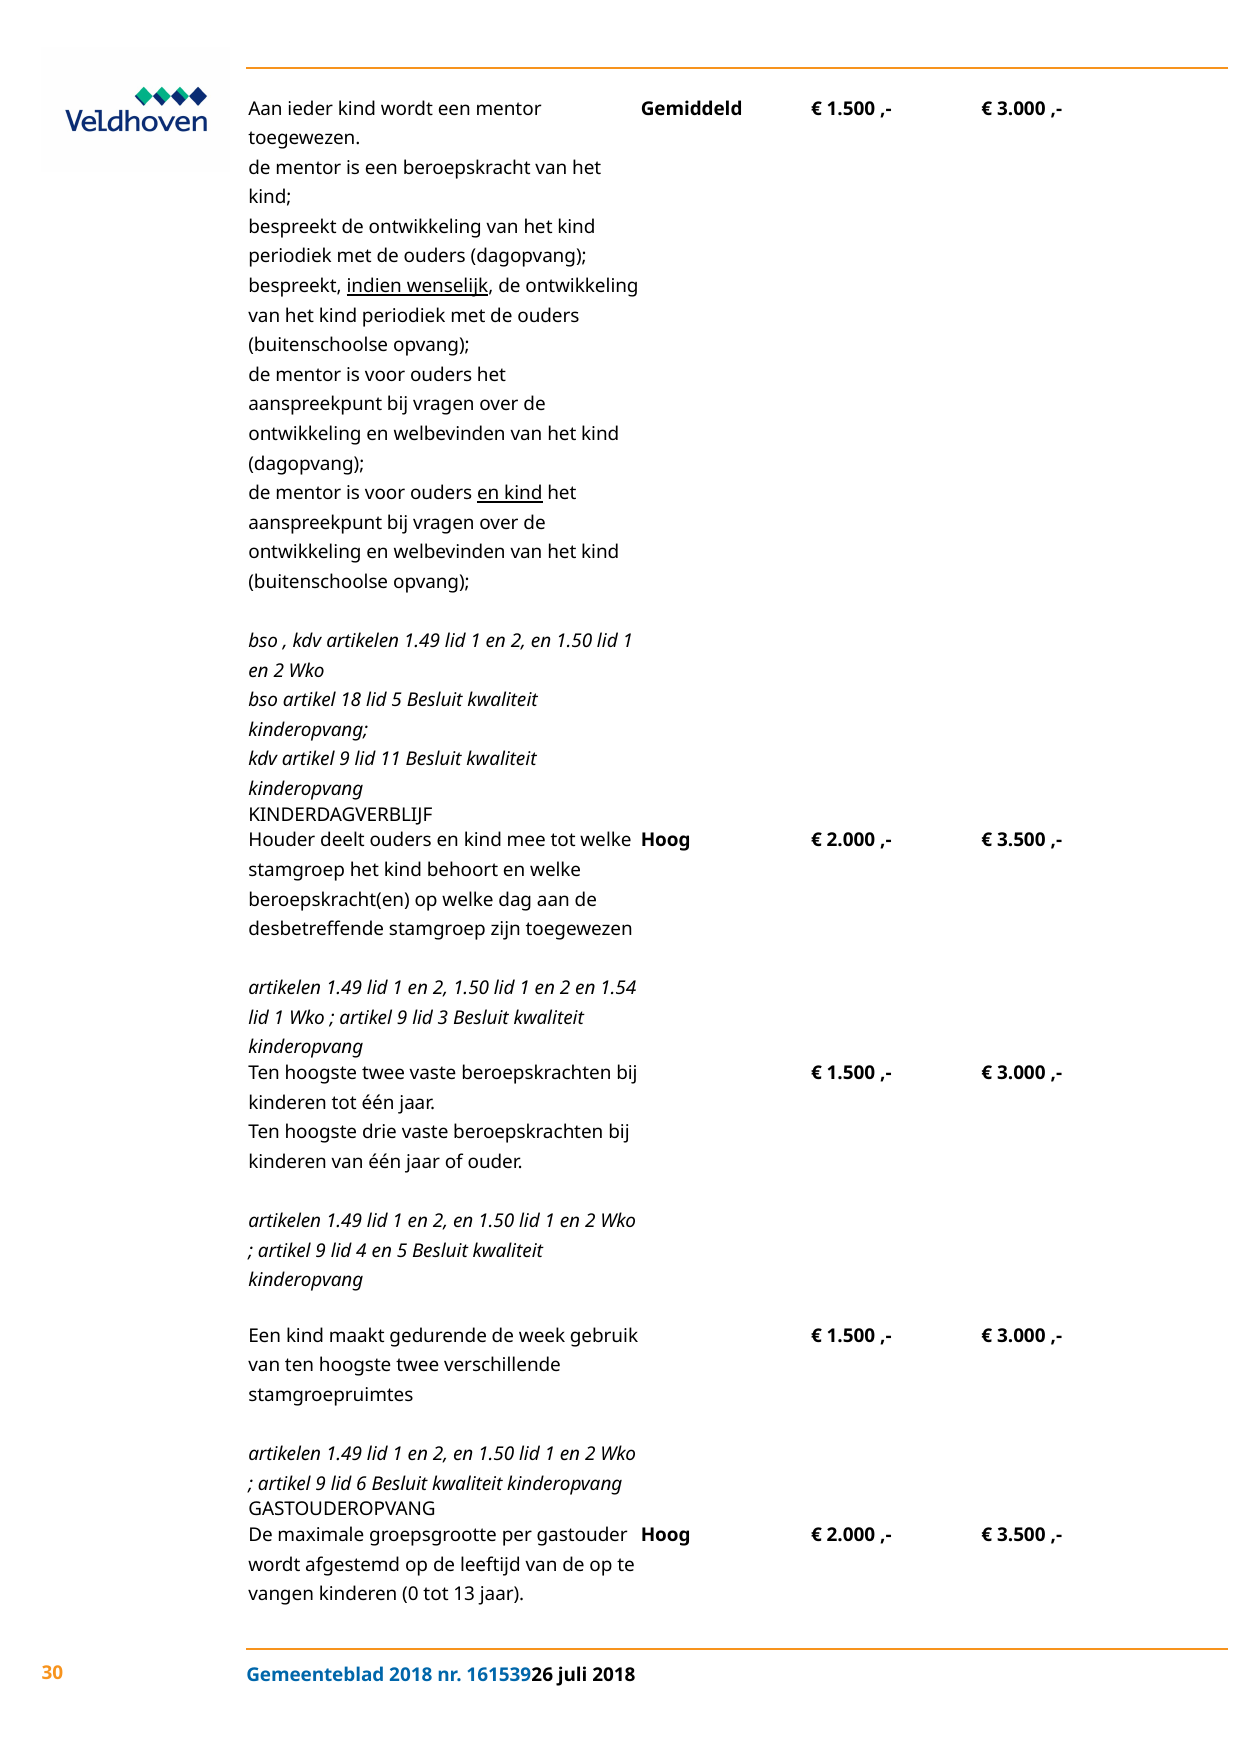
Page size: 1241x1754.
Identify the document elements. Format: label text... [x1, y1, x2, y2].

table_cell [641, 1060, 811, 1322]
table_cell Hoog [641, 1521, 811, 1606]
table_cell KINDERDAGVERBLIJF [248, 801, 1152, 827]
table_cell De maximale groepsgrootte per gastouder wordt afgestemd op de leeftijd van de op te vangen kinderen (0 tot 13 jaar). [248, 1521, 641, 1606]
table_cell Aan ieder kind wordt een mentor toegewezen. de mentor is een beroepskracht van het kind; bespreekt de ontwikkeling van het kind periodiek met de ouders (dagopvang); bespreekt, indien wenselijk, de ontwikkeling van het kind periodiek met de ouders (buitenschoolse opvang); de mentor is voor ouders het aanspreekpunt bij vragen over de ontwikkeling en welbevinden van het kind (dagopvang); de mentor is voor ouders en kind het aanspreekpunt bij vragen over de ontwikkeling en welbevinden van het kind (buitenschoolse opvang); bso , kdv artikelen 1.49 lid 1 en 2, en 1.50 lid 1 en 2 Wko bso artikel 18 lid 5 Besluit kwaliteit kinderopvang; kdv artikel 9 lid 11 Besluit kwaliteit kinderopvang [248, 95, 641, 801]
table_cell € 3.000 ,- [981, 1060, 1152, 1322]
table_cell € 1.500 ,- [811, 1060, 981, 1322]
table_cell € 1.500 ,- [811, 1322, 981, 1496]
table_cell GASTOUDEROPVANG [248, 1496, 1152, 1521]
table_cell € 3.000 ,- [981, 95, 1152, 801]
table_cell [641, 1322, 811, 1496]
table_cell € 1.500 ,- [811, 95, 981, 801]
table_cell € 3.500 ,- [981, 827, 1152, 1059]
table_cell Een kind maakt gedurende de week gebruik van ten hoogste twee verschillende stamgroepruimtes artikelen 1.49 lid 1 en 2, en 1.50 lid 1 en 2 Wko ; artikel 9 lid 6 Besluit kwaliteit kinderopvang [248, 1322, 641, 1496]
table_cell € 3.500 ,- [981, 1521, 1152, 1606]
table_cell Hoog [641, 827, 811, 1059]
table_cell € 2.000 ,- [811, 827, 981, 1059]
table_cell € 3.000 ,- [981, 1322, 1152, 1496]
table_cell Gemiddeld [641, 95, 811, 801]
table_cell € 2.000 ,- [811, 1521, 981, 1606]
table_cell Houder deelt ouders en kind mee tot welke stamgroep het kind behoort en welke beroepskracht(en) op welke dag aan de desbetreffende stamgroep zijn toegewezen artikelen 1.49 lid 1 en 2, 1.50 lid 1 en 2 en 1.54 lid 1 Wko ; artikel 9 lid 3 Besluit kwaliteit kinderopvang [248, 827, 641, 1059]
picture [41, 47, 231, 172]
table_cell Ten hoogste twee vaste beroepskrachten bij kinderen tot één jaar. Ten hoogste drie vaste beroepskrachten bij kinderen van één jaar of ouder. artikelen 1.49 lid 1 en 2, en 1.50 lid 1 en 2 Wko ; artikel 9 lid 4 en 5 Besluit kwaliteit kinderopvang [248, 1060, 641, 1322]
